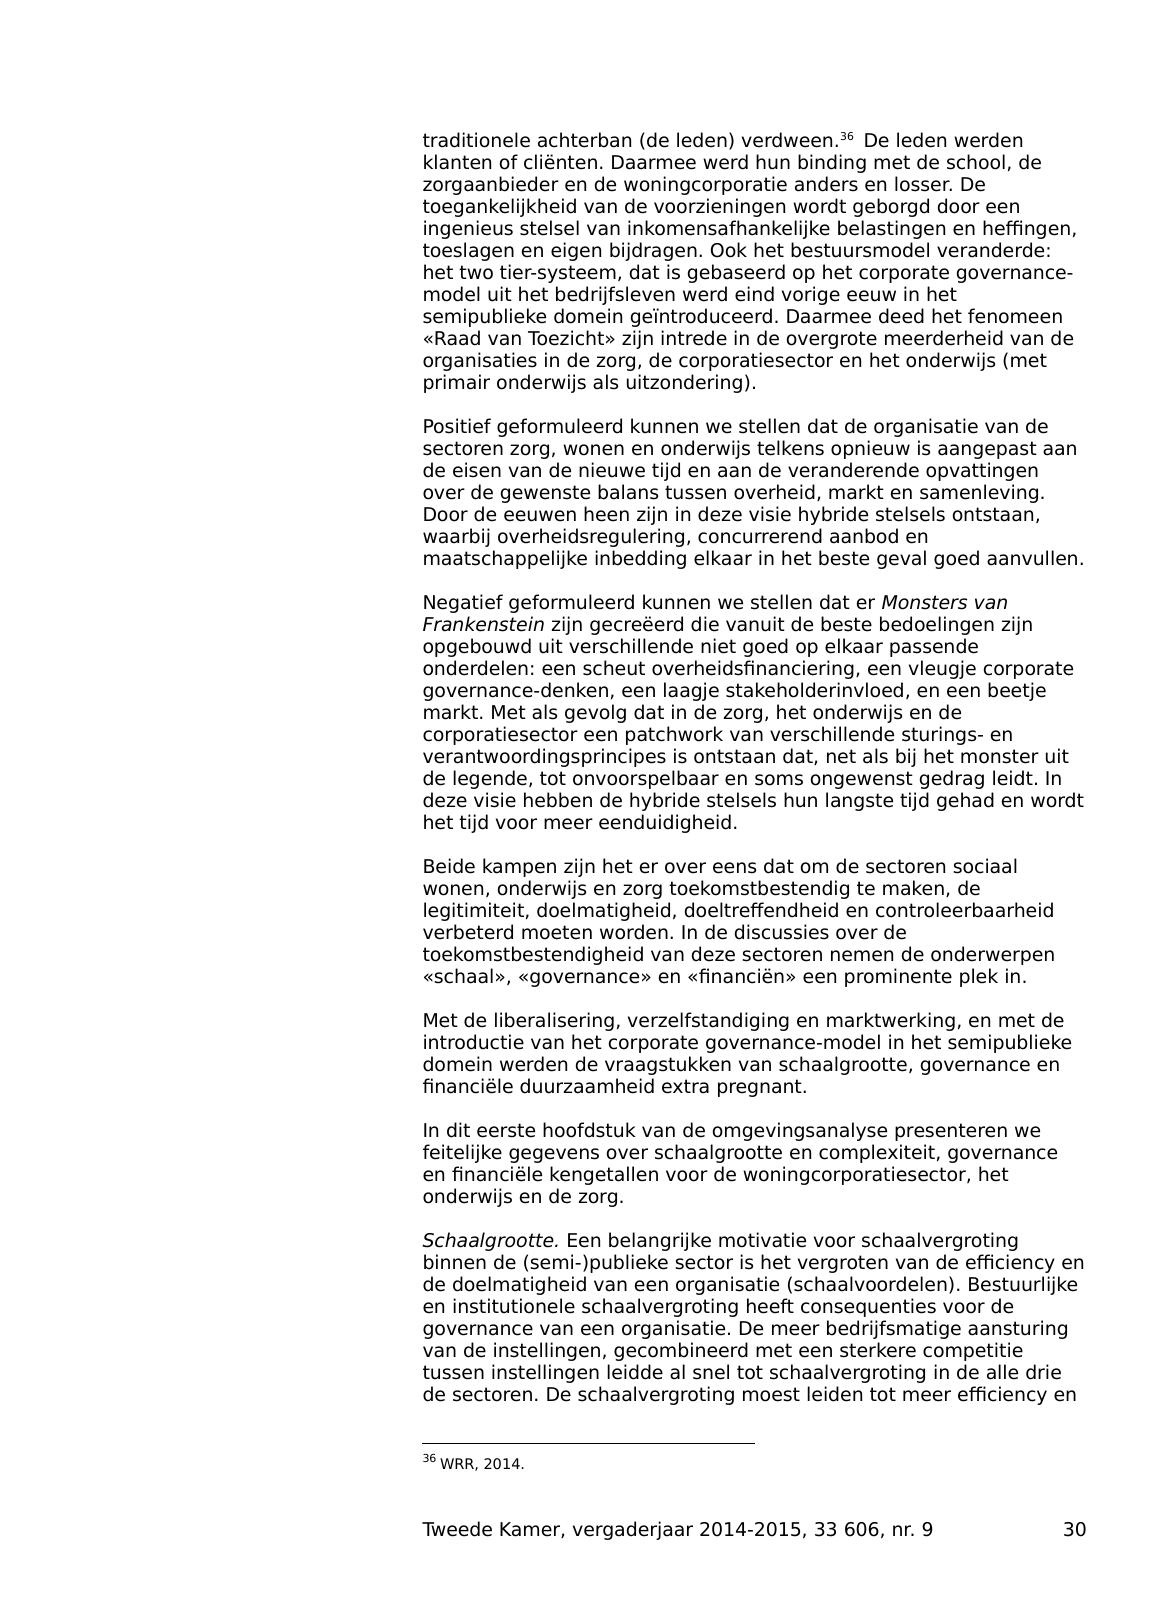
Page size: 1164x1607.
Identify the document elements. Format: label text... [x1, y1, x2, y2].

text traditionele achterban (de leden) verdween. De leden werden klanten of cliënten. Daarmee werd hun binding met de school, de zorgaanbieder en de woningcorporatie anders en losser. De toegankelijkheid van de voorzieningen wordt geborgd door een ingenieus stelsel van inkomensafhankelijke belastingen en heffingen, toeslagen en eigen bijdragen. Ook het bestuursmodel veranderde: het two tier-systeem, dat is gebaseerd op het corporate governance-model uit het bedrijfsleven werd eind vorige eeuw in het semipublieke domein geïntroduceerd. Daarmee deed het fenomeen «Raad van Toezicht» zijn intrede in de overgrote meerderheid van de organisaties in de zorg, de corporatiesector en het onderwijs (met primair onderwijs als uitzondering). [422, 130, 1087, 394]
text Schaalgrootte. Een belangrijke motivatie voor schaalvergroting binnen de (semi-)publieke sector is het vergroten van de efficiency en de doelmatigheid van een organisatie (schaalvoordelen). Bestuurlijke en institutionele schaalvergroting heeft consequenties voor de governance van een organisatie. De meer bedrijfsmatige aansturing van de instellingen, gecombineerd met een sterkere competitie tussen instellingen leidde al snel tot schaalvergroting in de alle drie de sectoren. De schaalvergroting moest leiden tot meer efficiency en [422, 1230, 1087, 1406]
text Beide kampen zijn het er over eens dat om de sectoren sociaal wonen, onderwijs en zorg toekomstbestendig te maken, de legitimiteit, doelmatigheid, doeltreffendheid en controleerbaarheid verbeterd moeten worden. In de discussies over de toekomstbestendigheid van deze sectoren nemen de onderwerpen «schaal», «governance» en «financiën» een prominente plek in. [422, 856, 1087, 988]
text In dit eerste hoofdstuk van de omgevingsanalyse presenteren we feitelijke gegevens over schaalgrootte en complexiteit, governance en financiële kengetallen voor de woningcorporatiesector, het onderwijs en de zorg. [422, 1120, 1087, 1208]
text Positief geformuleerd kunnen we stellen dat de organisatie van de sectoren zorg, wonen en onderwijs telkens opnieuw is aangepast aan de eisen van de nieuwe tijd en aan de veranderende opvattingen over de gewenste balans tussen overheid, markt en samenleving. Door de eeuwen heen zijn in deze visie hybride stelsels ontstaan, waarbij overheidsregulering, concurrerend aanbod en maatschappelijke inbedding elkaar in het beste geval goed aanvullen. [422, 416, 1087, 570]
text Met de liberalisering, verzelfstandiging en marktwerking, en met de introductie van het corporate governance-model in het semipublieke domein werden de vraagstukken van schaalgrootte, governance en financiële duurzaamheid extra pregnant. [422, 1010, 1087, 1098]
text WRR, 2014. [422, 1452, 1087, 1474]
text Negatief geformuleerd kunnen we stellen dat er Monsters van Frankenstein zijn gecreëerd die vanuit de beste bedoelingen zijn opgebouwd uit verschillende niet goed op elkaar passende onderdelen: een scheut overheidsfinanciering, een vleugje corporate governance-denken, een laagje stakeholderinvloed, en een beetje markt. Met als gevolg dat in de zorg, het onderwijs en de corporatiesector een patchwork van verschillende sturings- en verantwoordingsprincipes is ontstaan dat, net als bij het monster uit de legende, tot onvoorspelbaar en soms ongewenst gedrag leidt. In deze visie hebben de hybride stelsels hun langste tijd gehad en wordt het tijd voor meer eenduidigheid. [422, 592, 1087, 834]
